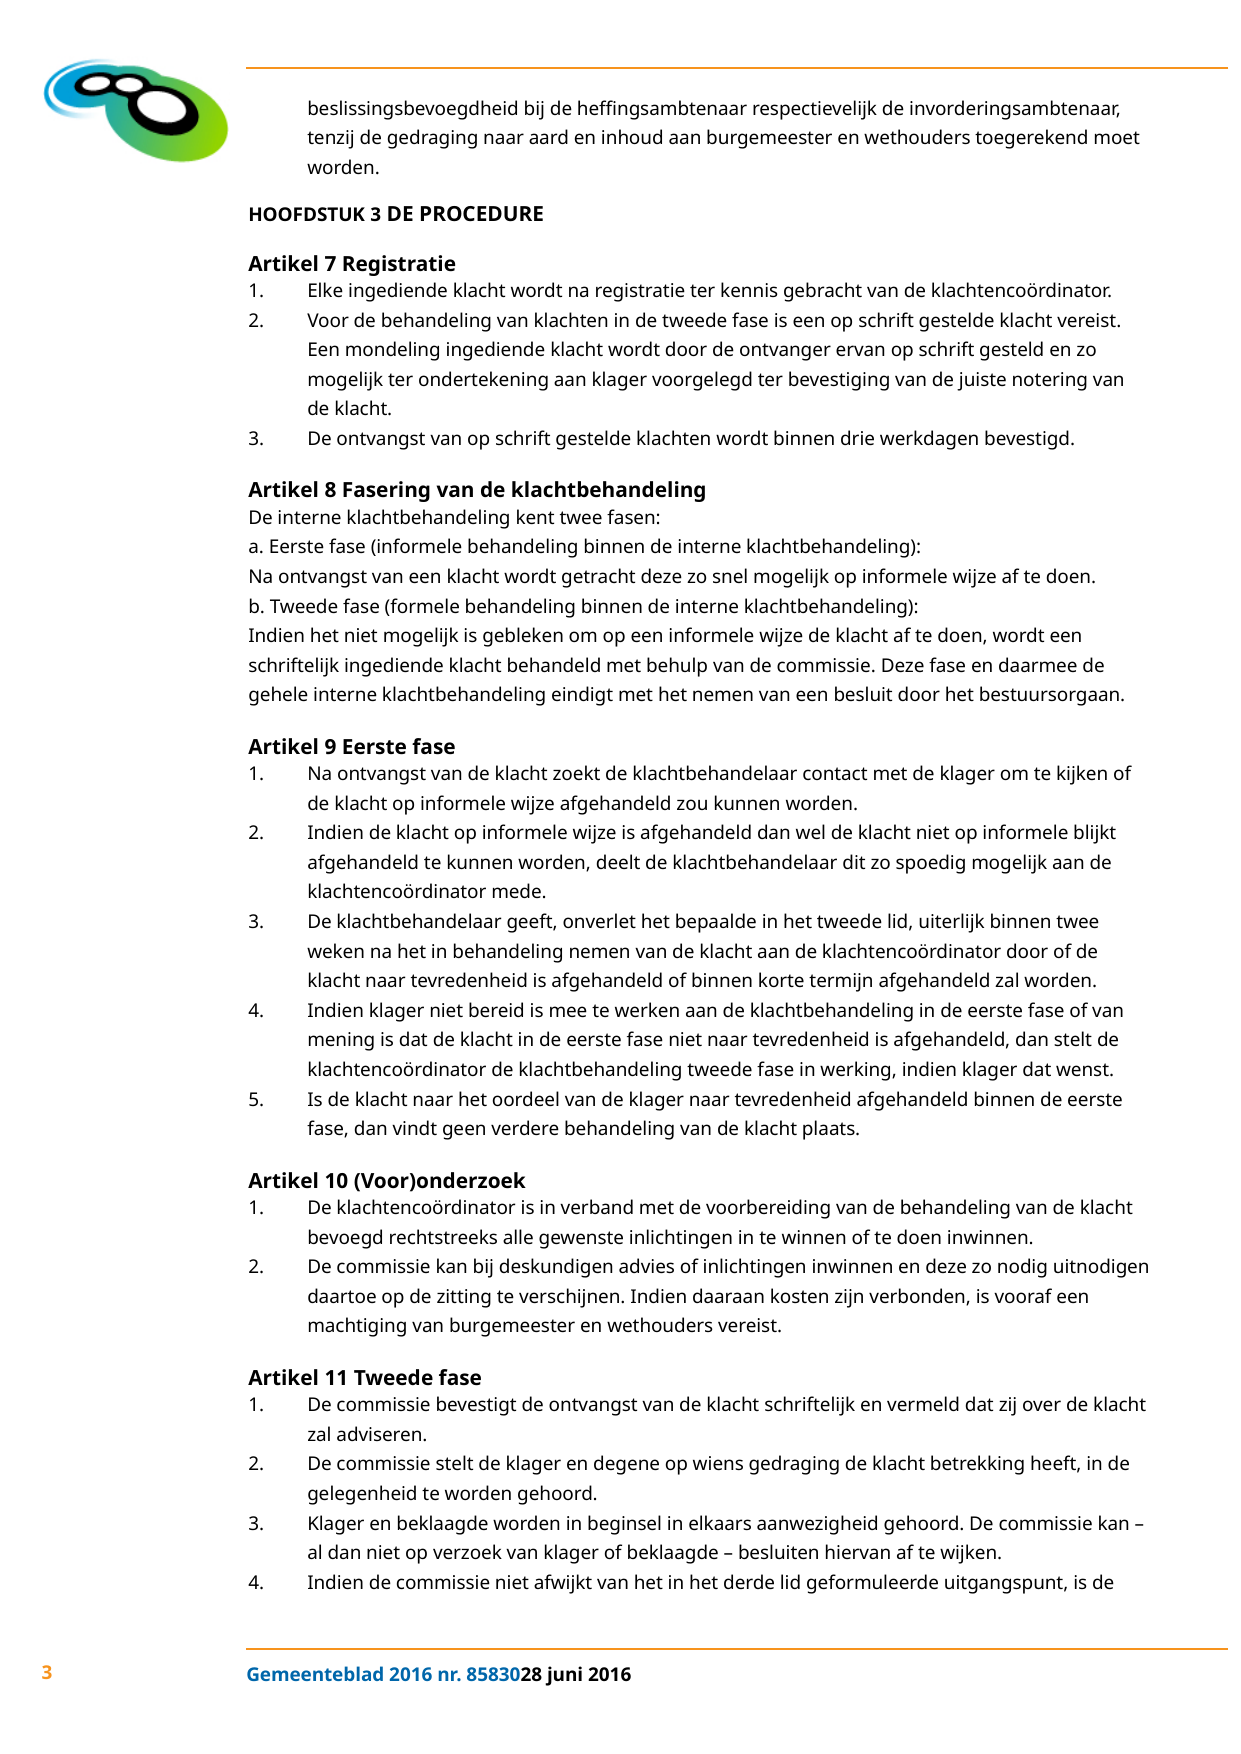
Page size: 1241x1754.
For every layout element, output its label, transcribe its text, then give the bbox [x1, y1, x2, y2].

list Indien klager niet bereid is mee te werken aan de klachtbehandeling in de eerste fase of van mening is dat de klacht in de eerste fase niet naar tevredenheid is afgehandeld, dan stelt de klachtencoördinator de klachtbehandeling tweede fase in werking, indien klager dat wenst. [248, 997, 1152, 1082]
text HOOFDSTUK 3 DE PROCEDURE [248, 199, 1152, 228]
list De klachtbehandelaar geeft, onverlet het bepaalde in het tweede lid, uiterlijk binnen twee weken na het in behandeling nemen van de klacht aan de klachtencoördinator door of de klacht naar tevredenheid is afgehandeld of binnen korte termijn afgehandeld zal worden. [248, 908, 1152, 993]
text a. Eerste fase (informele behandeling binnen de interne klachtbehandeling): [248, 534, 1152, 559]
text Artikel 8 Fasering van de klachtbehandeling [248, 476, 1152, 504]
list Na ontvangst van de klacht zoekt de klachtbehandelaar contact met de klager om te kijken of de klacht op informele wijze afgehandeld zou kunnen worden. [248, 760, 1152, 816]
text Artikel 10 (Voor)onderzoek [248, 1166, 1152, 1194]
list De commissie stelt de klager en degene op wiens gedraging de klacht betrekking heeft, in de gelegenheid te worden gehoord. [248, 1451, 1152, 1506]
text Artikel 7 Registratie [248, 249, 1152, 277]
text Na ontvangst van een klacht wordt getracht deze zo snel mogelijk op informele wijze af te doen. [248, 563, 1152, 589]
list De commissie bevestigt de ontvangst van de klacht schriftelijk en vermeld dat zij over de klacht zal adviseren. [248, 1391, 1152, 1447]
text Artikel 11 Tweede fase [248, 1363, 1152, 1391]
list beslissingsbevoegdheid bij de heffingsambtenaar respectievelijk de invorderingsambtenaar, tenzij de gedraging naar aard en inhoud aan burgemeester en wethouders toegerekend moet worden. [248, 95, 1152, 180]
picture [41, 47, 231, 172]
list Voor de behandeling van klachten in de tweede fase is een op schrift gestelde klacht vereist. Een mondeling ingediende klacht wordt door de ontvanger ervan op schrift gesteld en zo mogelijk ter ondertekening aan klager voorgelegd ter bevestiging van de juiste notering van de klacht. [248, 307, 1152, 421]
list De klachtencoördinator is in verband met de voorbereiding van de behandeling van de klacht bevoegd rechtstreeks alle gewenste inlichtingen in te winnen of te doen inwinnen. [248, 1194, 1152, 1249]
list Klager en beklaagde worden in beginsel in elkaars aanwezigheid gehoord. De commissie kan – al dan niet op verzoek van klager of beklaagde – besluiten hiervan af te wijken. [248, 1510, 1152, 1565]
list De commissie kan bij deskundigen advies of inlichtingen inwinnen en deze zo nodig uitnodigen daartoe op de zitting te verschijnen. Indien daaraan kosten zijn verbonden, is vooraf een machtiging van burgemeester en wethouders vereist. [248, 1253, 1152, 1338]
text Indien het niet mogelijk is gebleken om op een informele wijze de klacht af te doen, wordt een schriftelijk ingediende klacht behandeld met behulp van de commissie. Deze fase en daarmee de gehele interne klachtbehandeling eindigt met het nemen van een besluit door het bestuursorgaan. [248, 622, 1152, 707]
list De ontvangst van op schrift gestelde klachten wordt binnen drie werkdagen bevestigd. [248, 425, 1152, 451]
list Indien de klacht op informele wijze is afgehandeld dan wel de klacht niet op informele blijkt afgehandeld te kunnen worden, deelt de klachtbehandelaar dit zo spoedig mogelijk aan de klachtencoördinator mede. [248, 819, 1152, 904]
list Indien de commissie niet afwijkt van het in het derde lid geformuleerde uitgangspunt, is de [248, 1569, 1152, 1595]
text b. Tweede fase (formele behandeling binnen de interne klachtbehandeling): [248, 593, 1152, 618]
text De interne klachtbehandeling kent twee fasen: [248, 504, 1152, 530]
list Elke ingediende klacht wordt na registratie ter kennis gebracht van de klachtencoördinator. [248, 277, 1152, 303]
list Is de klacht naar het oordeel van de klager naar tevredenheid afgehandeld binnen de eerste fase, dan vindt geen verdere behandeling van de klacht plaats. [248, 1086, 1152, 1141]
text Artikel 9 Eerste fase [248, 732, 1152, 760]
